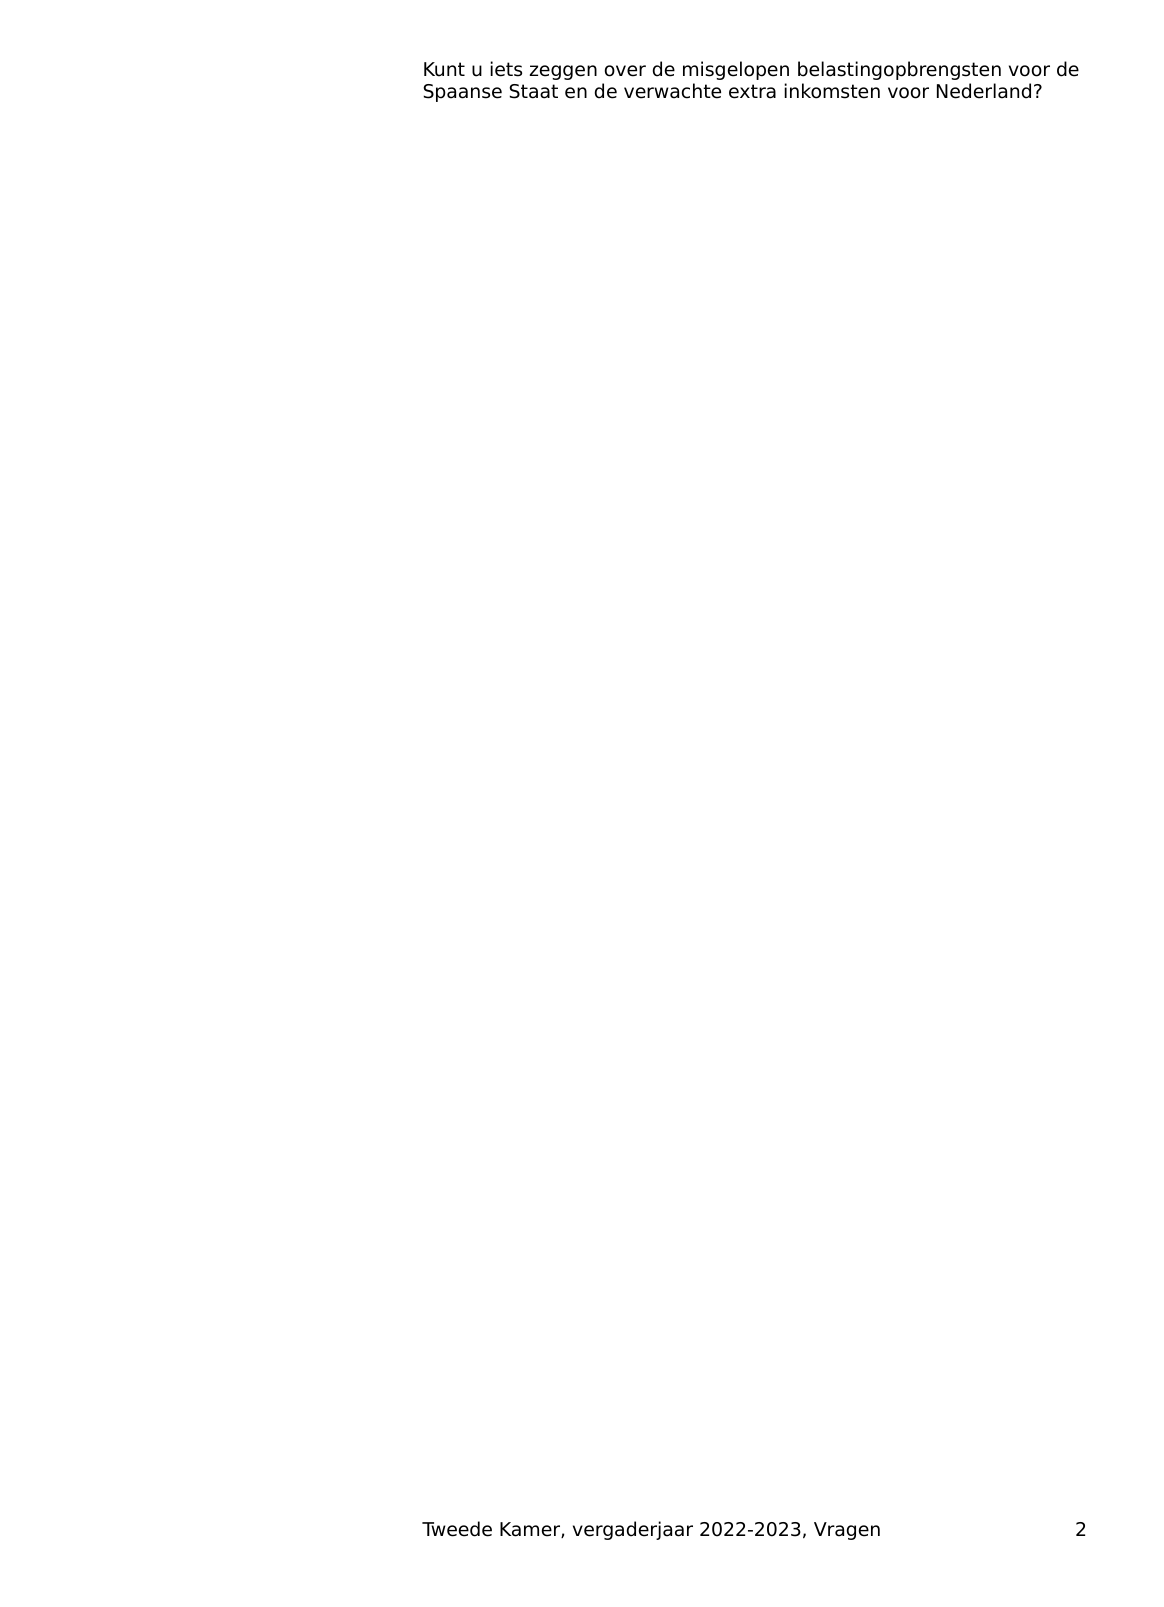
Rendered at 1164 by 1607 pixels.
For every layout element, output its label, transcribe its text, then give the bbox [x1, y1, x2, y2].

text Kunt u iets zeggen over de misgelopen belastingopbrengsten voor de Spaanse Staat en de verwachte extra inkomsten voor Nederland? [422, 59, 1087, 103]
